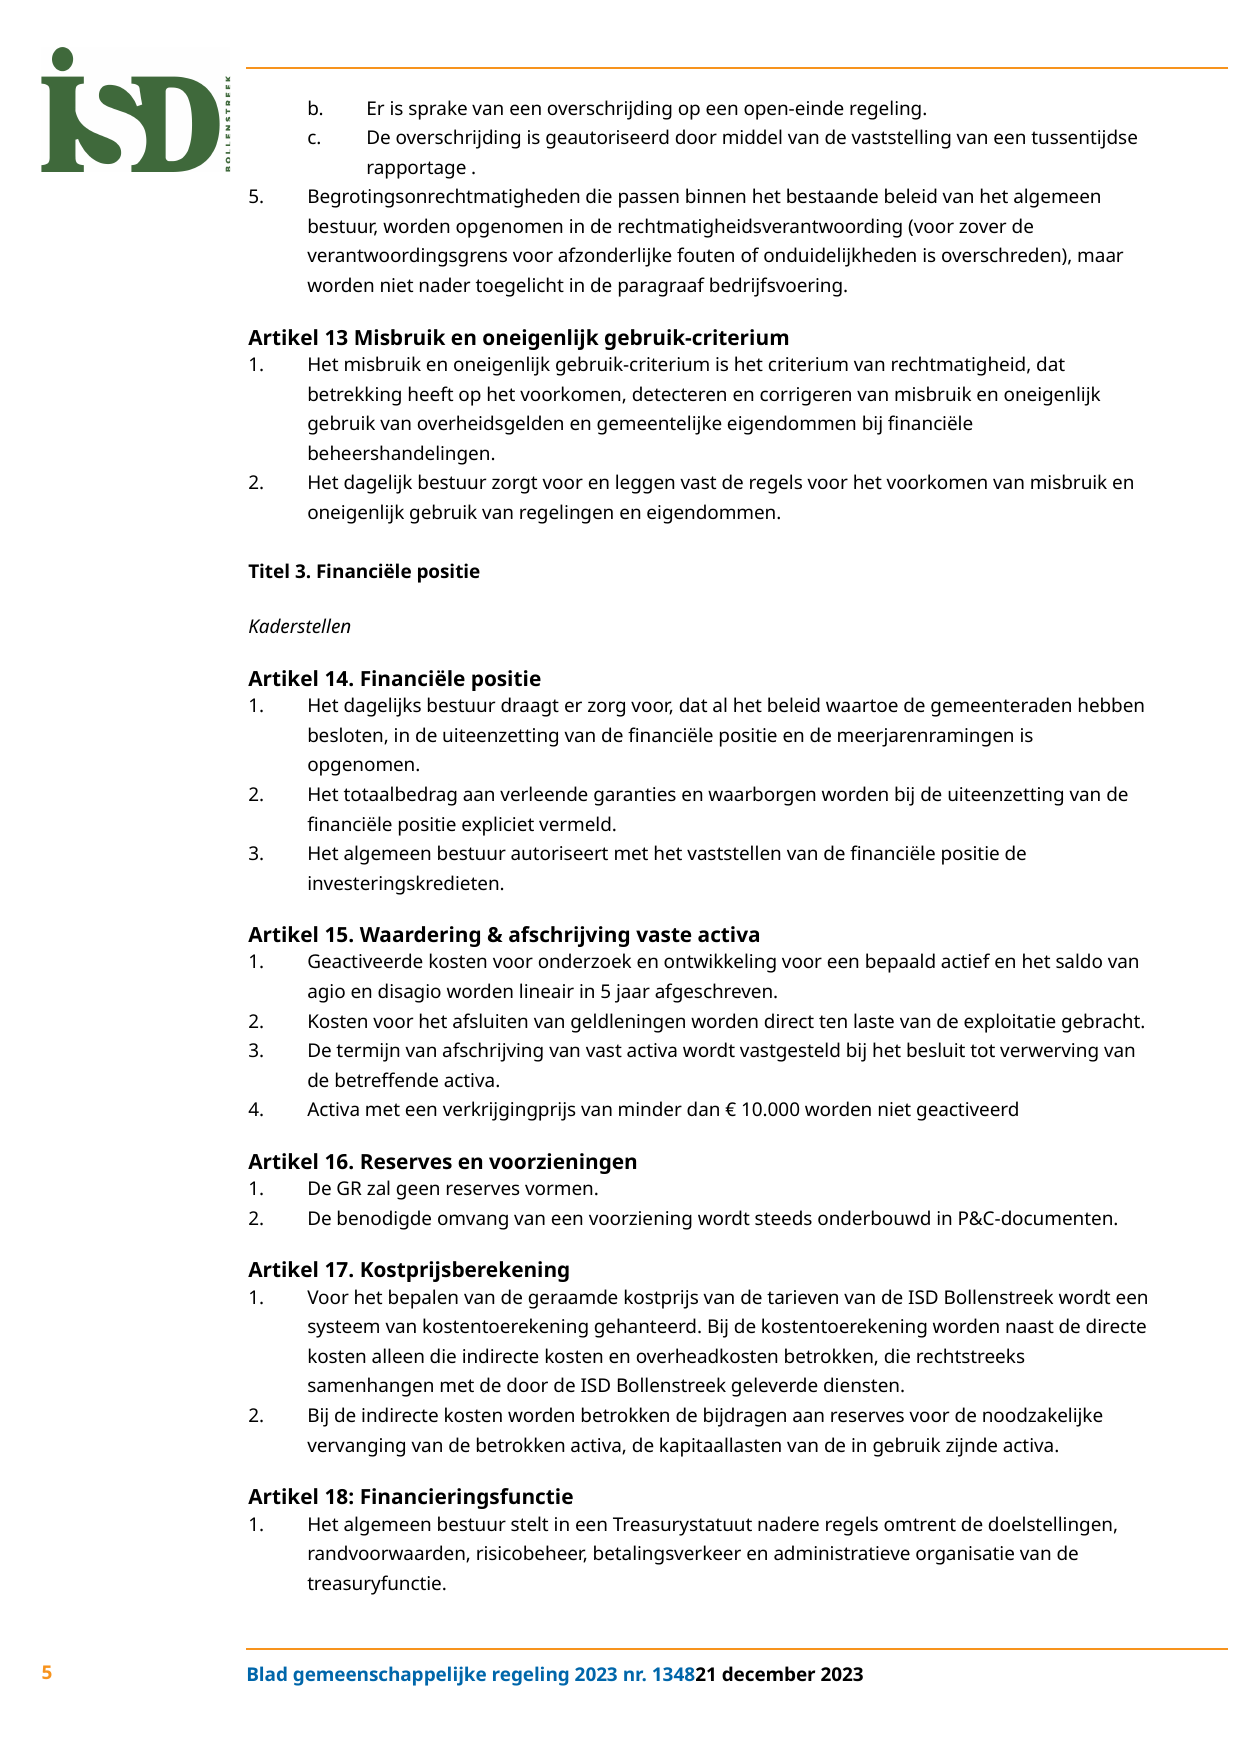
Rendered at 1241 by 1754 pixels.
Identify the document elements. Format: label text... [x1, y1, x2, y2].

list Voor het bepalen van de geraamde kostprijs van de tarieven van de ISD Bollenstreek wordt een systeem van kostentoerekening gehanteerd. Bij de kostentoerekening worden naast de directe kosten alleen die indirecte kosten en overheadkosten betrokken, die rechtstreeks samenhangen met de door de ISD Bollenstreek geleverde diensten. [248, 1284, 1152, 1398]
text Artikel 13 Misbruik en oneigenlijk gebruik-criterium [248, 323, 1152, 351]
text Kaderstellen [248, 613, 1152, 639]
list Het totaalbedrag aan verleende garanties en waarborgen worden bij de uiteenzetting van de financiële positie expliciet vermeld. [248, 781, 1152, 836]
text Artikel 17. Kostprijsberekening [248, 1256, 1152, 1284]
list Het dagelijk bestuur zorgt voor en leggen vast de regels voor het voorkomen van misbruik en oneigenlijk gebruik van regelingen en eigendommen. [248, 469, 1152, 525]
text Artikel 14. Financiële positie [248, 664, 1152, 692]
picture [41, 47, 231, 172]
list Het misbruik en oneigenlijk gebruik-criterium is het criterium van rechtmatigheid, dat betrekking heeft op het voorkomen, detecteren en corrigeren van misbruik en oneigenlijk gebruik van overheidsgelden en gemeentelijke eigendommen bij financiële beheershandelingen. [248, 351, 1152, 466]
list Het algemeen bestuur stelt in een Treasurystatuut nadere regels omtrent de doelstellingen, randvoorwaarden, risicobeheer, betalingsverkeer en administratieve organisatie van de treasuryfunctie. [248, 1511, 1152, 1596]
list De termijn van afschrijving van vast activa wordt vastgesteld bij het besluit tot verwerving van de betreffende activa. [248, 1037, 1152, 1093]
text Titel 3. Financiële positie [248, 558, 1152, 584]
text Artikel 15. Waardering & afschrijving vaste activa [248, 920, 1152, 949]
list Het algemeen bestuur autoriseert met het vaststellen van de financiële positie de investeringskredieten. [248, 840, 1152, 896]
list Geactiveerde kosten voor onderzoek en ontwikkeling voor een bepaald actief en het saldo van agio en disagio worden lineair in 5 jaar afgeschreven. [248, 949, 1152, 1004]
list Het dagelijks bestuur draagt er zorg voor, dat al het beleid waartoe de gemeenteraden hebben besloten, in de uiteenzetting van de financiële positie en de meerjarenramingen is opgenomen. [248, 692, 1152, 777]
list Begrotingsonrechtmatigheden die passen binnen het bestaande beleid van het algemeen bestuur, worden opgenomen in de rechtmatigheidsverantwoording (voor zover de verantwoordingsgrens voor afzonderlijke fouten of onduidelijkheden is overschreden), maar worden niet nader toegelicht in de paragraaf bedrijfsvoering. [248, 183, 1152, 298]
list De benodigde omvang van een voorziening wordt steeds onderbouwd in P&C-documenten. [248, 1205, 1152, 1231]
list Activa met een verkrijgingprijs van minder dan € 10.000 worden niet geactiveerd [248, 1097, 1152, 1122]
list De GR zal geen reserves vormen. [248, 1176, 1152, 1201]
list De overschrijding is geautoriseerd door middel van de vaststelling van een tussentijdse rapportage . [307, 124, 1152, 180]
list Er is sprake van een overschrijding op een open-einde regeling. [307, 95, 1152, 121]
list Bij de indirecte kosten worden betrokken de bijdragen aan reserves voor de noodzakelijke vervanging van de betrokken activa, de kapitaallasten van de in gebruik zijnde activa. [248, 1402, 1152, 1458]
list Kosten voor het afsluiten van geldleningen worden direct ten laste van de exploitatie gebracht. [248, 1008, 1152, 1034]
text Artikel 18: Financieringsfunctie [248, 1482, 1152, 1511]
text Artikel 16. Reserves en voorzieningen [248, 1147, 1152, 1176]
